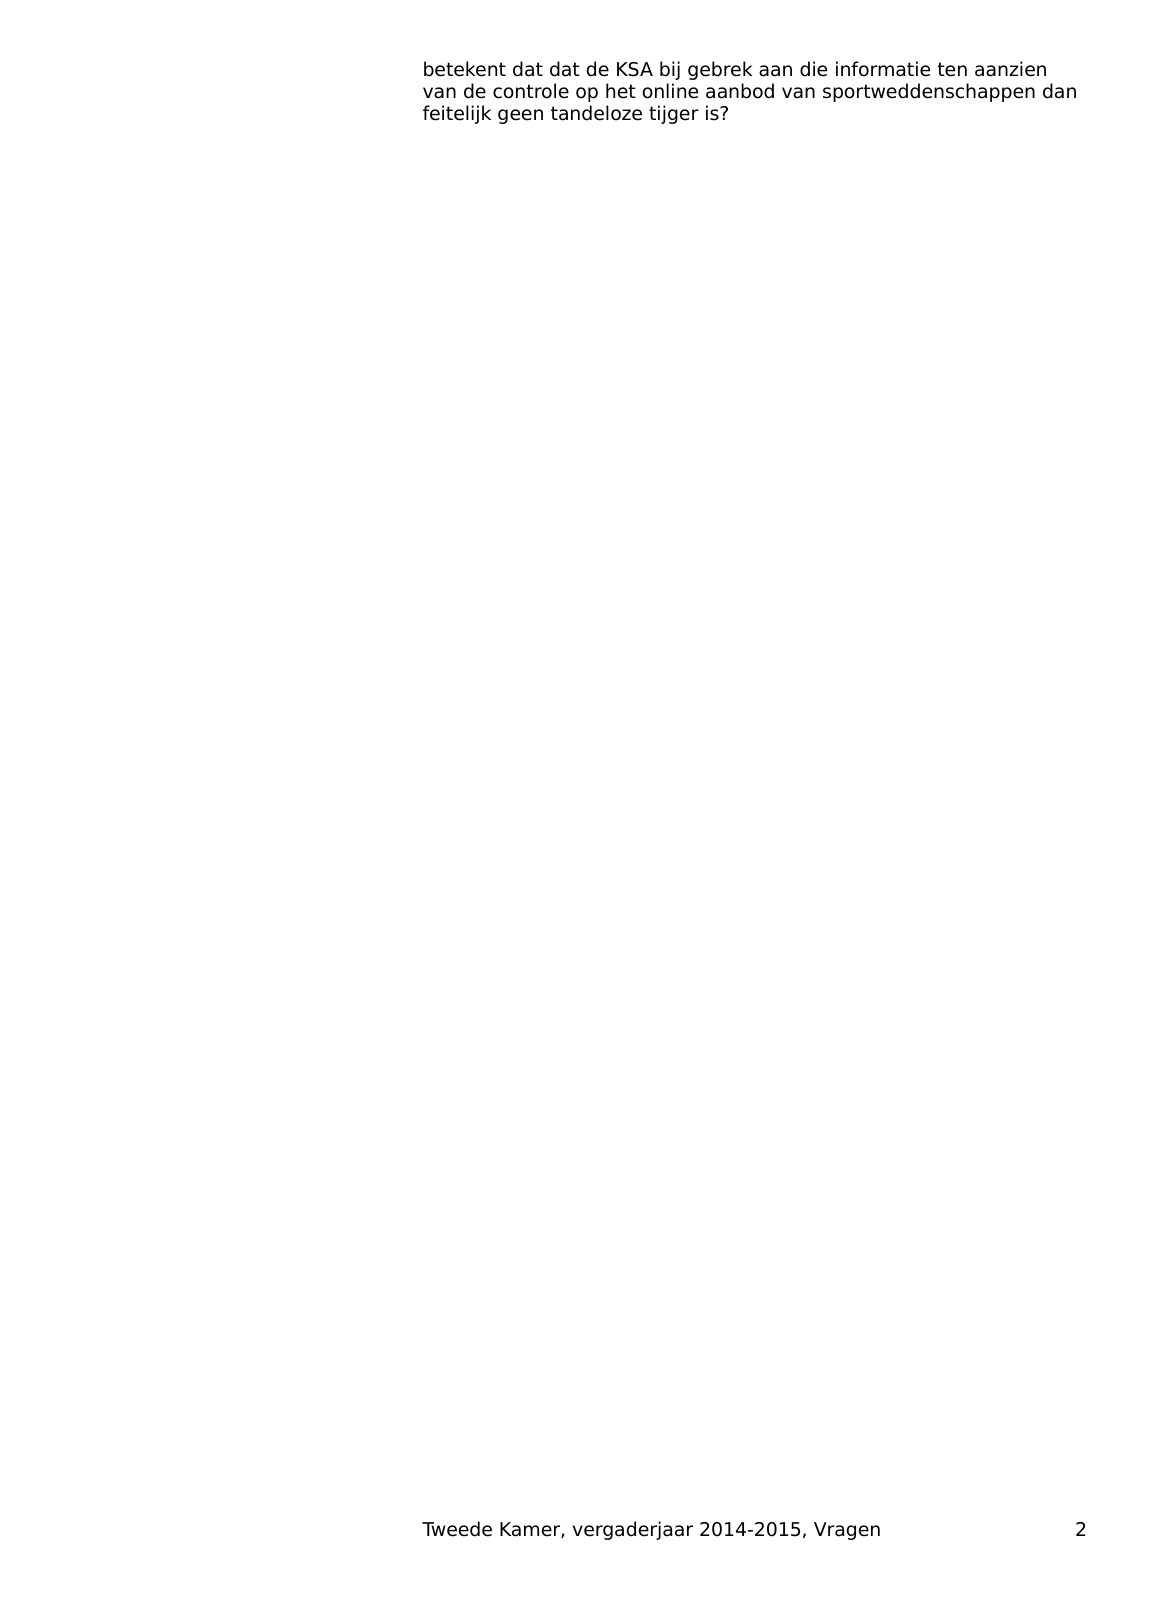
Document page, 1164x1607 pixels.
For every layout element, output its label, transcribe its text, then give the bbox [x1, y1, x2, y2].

text betekent dat dat de KSA bij gebrek aan die informatie ten aanzien van de controle op het online aanbod van sportweddenschappen dan feitelijk geen tandeloze tijger is? [422, 59, 1087, 125]
